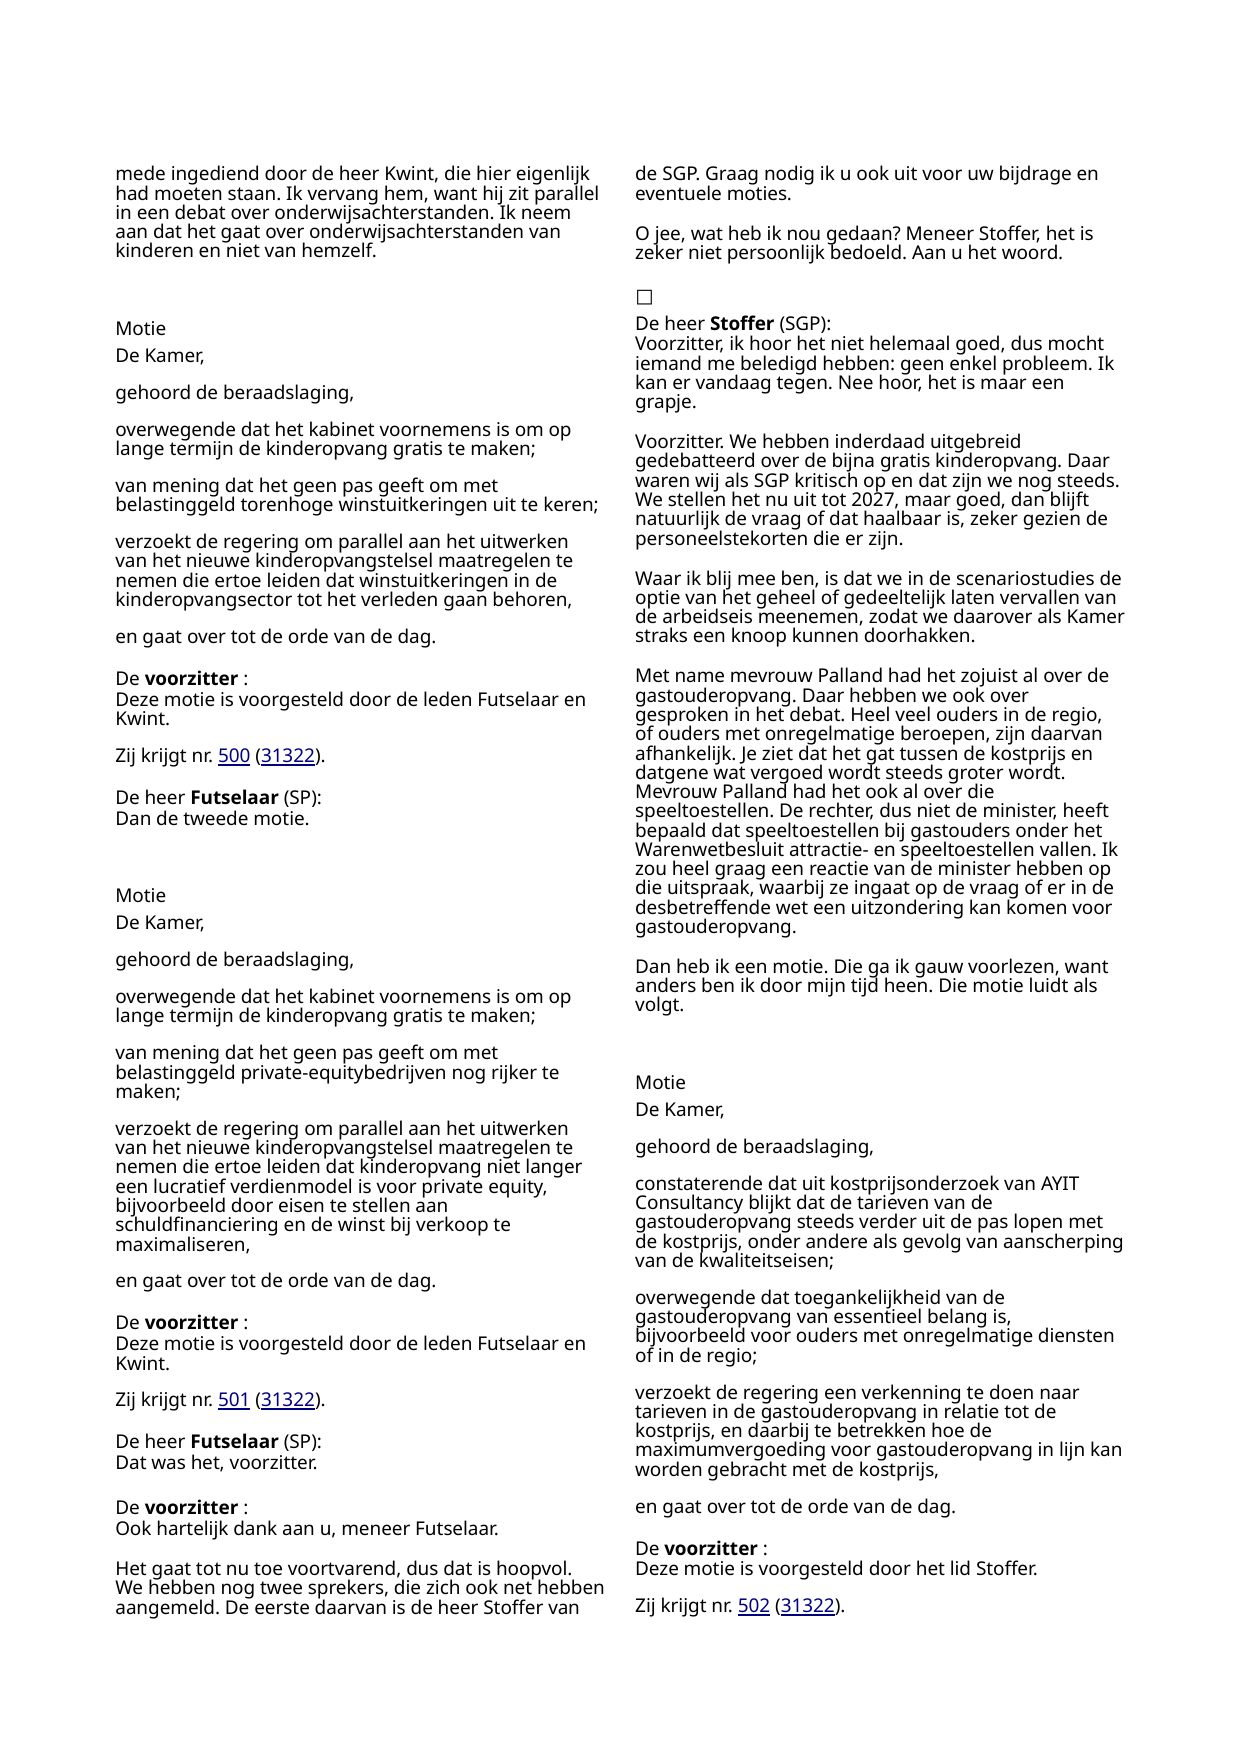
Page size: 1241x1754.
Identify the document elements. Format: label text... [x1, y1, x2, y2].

text overwegende dat het kabinet voornemens is om op lange termijn de kinderopvang gratis te maken; [115, 421, 605, 459]
text Motie [635, 1069, 1125, 1095]
text verzoekt de regering om parallel aan het uitwerken van het nieuwe kinderopvangstelsel maatregelen te nemen die ertoe leiden dat winstuitkeringen in de kinderopvangsector tot het verleden gaan behoren, [115, 533, 605, 610]
text overwegende dat toegankelijkheid van de gastouderopvang van essentieel belang is, bijvoorbeeld voor ouders met onregelmatige diensten of in de regio; [635, 1289, 1125, 1366]
text constaterende dat uit kostprijsonderzoek van AYIT Consultancy blijkt dat de tarieven van de gastouderopvang steeds verder uit de pas lopen met de kostprijs, onder andere als gevolg van aanscherping van de kwaliteitseisen; [635, 1175, 1125, 1271]
text Deze motie is voorgesteld door de leden Futselaar en Kwint. [115, 1335, 605, 1374]
text Zij krijgt nr. 501 (31322). [115, 1391, 605, 1411]
text Zij krijgt nr. 502 (31322). [635, 1597, 1125, 1617]
text Waar ik blij mee ben, is dat we in de scenariostudies de optie van het geheel of gedeeltelijk laten vervallen van de arbeidseis meenemen, zodat we daarover als Kamer straks een knoop kunnen doorhakken. [635, 569, 1125, 647]
text verzoekt de regering om parallel aan het uitwerken van het nieuwe kinderopvangstelsel maatregelen te nemen die ertoe leiden dat kinderopvang niet langer een lucratief verdienmodel is voor private equity, bijvoorbeeld door eisen te stellen aan schuldfinanciering en de winst bij verkoop te maximaliseren, [115, 1120, 605, 1255]
text van mening dat het geen pas geeft om met belastinggeld private-equitybedrijven nog rijker te maken; [115, 1044, 605, 1102]
text Motie [115, 315, 605, 341]
text ⬜ [635, 284, 1125, 310]
text De heer Stoffer (SGP): [635, 310, 1125, 335]
text De Kamer, [635, 1101, 1125, 1120]
text Dan de tweede motie. [115, 810, 605, 829]
text Ook hartelijk dank aan u, meneer Futselaar. [115, 1520, 605, 1539]
text Dan heb ik een motie. Die ga ik gauw voorlezen, want anders ben ik door mijn tijd heen. Die motie luidt als volgt. [635, 958, 1125, 1016]
text Voorzitter, ik hoor het niet helemaal goed, dus mocht iemand me beledigd hebben: geen enkel probleem. Ik kan er vandaag tegen. Nee hoor, het is maar een grapje. [635, 335, 1125, 412]
text gehoord de beraadslaging, [115, 384, 605, 403]
text overwegende dat het kabinet voornemens is om op lange termijn de kinderopvang gratis te maken; [115, 988, 605, 1027]
text De heer Futselaar (SP): [115, 1428, 605, 1454]
text De heer Futselaar (SP): [115, 784, 605, 810]
text Dat was het, voorzitter. [115, 1454, 605, 1473]
text Motie [115, 882, 605, 908]
text en gaat over tot de orde van de dag. [635, 1498, 1125, 1517]
text Met name mevrouw Palland had het zojuist al over de gastouderopvang. Daar hebben we ook over gesproken in het debat. Heel veel ouders in de regio, of ouders met onregelmatige beroepen, zijn daarvan afhankelijk. Je ziet dat het gat tussen de kostprijs en datgene wat vergoed wordt steeds groter wordt. Mevrouw Palland had het ook al over die speeltoestellen. De rechter, dus niet de minister, heeft bepaald dat speeltoestellen bij gastouders onder het Warenwetbesluit attractie- en speeltoestellen vallen. Ik zou heel graag een reactie van de minister hebben op die uitspraak, waarbij ze ingaat op de vraag of er in de desbetreffende wet een uitzondering kan komen voor gastouderopvang. [635, 667, 1125, 937]
text mede ingediend door de heer Kwint, die hier eigenlijk had moeten staan. Ik vervang hem, want hij zit parallel in een debat over onderwijsachterstanden. Ik neem aan dat het gaat over onderwijsachterstanden van kinderen en niet van hemzelf. [115, 165, 605, 262]
text De voorzitter : [115, 665, 605, 691]
text gehoord de beraadslaging, [115, 951, 605, 970]
text De Kamer, [115, 347, 605, 366]
text Voorzitter. We hebben inderdaad uitgebreid gedebatteerd over de bijna gratis kinderopvang. Daar waren wij als SGP kritisch op en dat zijn we nog steeds. We stellen het nu uit tot 2027, maar goed, dan blijft natuurlijk de vraag of dat haalbaar is, zeker gezien de personeelstekorten die er zijn. [635, 433, 1125, 549]
text verzoekt de regering een verkenning te doen naar tarieven in de gastouderopvang in relatie tot de kostprijs, en daarbij te betrekken hoe de maximumvergoeding voor gastouderopvang in lijn kan worden gebracht met de kostprijs, [635, 1384, 1125, 1480]
text De voorzitter : [115, 1309, 605, 1335]
text Deze motie is voorgesteld door de leden Futselaar en Kwint. [115, 691, 605, 729]
text De Kamer, [115, 914, 605, 933]
text en gaat over tot de orde van de dag. [115, 1272, 605, 1292]
text en gaat over tot de orde van de dag. [115, 628, 605, 647]
text O jee, wat heb ik nou gedaan? Meneer Stoffer, het is zeker niet persoonlijk bedoeld. Aan u het woord. [635, 224, 1125, 263]
text Het gaat tot nu toe voortvarend, dus dat is hoopvol. We hebben nog twee sprekers, die zich ook net hebben aangemeld. De eerste daarvan is de heer Stoffer van [115, 1560, 605, 1618]
text gehoord de beraadslaging, [635, 1138, 1125, 1157]
text De voorzitter : [115, 1494, 605, 1520]
text van mening dat het geen pas geeft om met belastinggeld torenhoge winstuitkeringen uit te keren; [115, 477, 605, 516]
text Zij krijgt nr. 500 (31322). [115, 747, 605, 766]
text de SGP. Graag nodig ik u ook uit voor uw bijdrage en eventuele moties. [635, 165, 1125, 204]
text De voorzitter : [635, 1535, 1125, 1560]
text Deze motie is voorgesteld door het lid Stoffer. [635, 1560, 1125, 1580]
